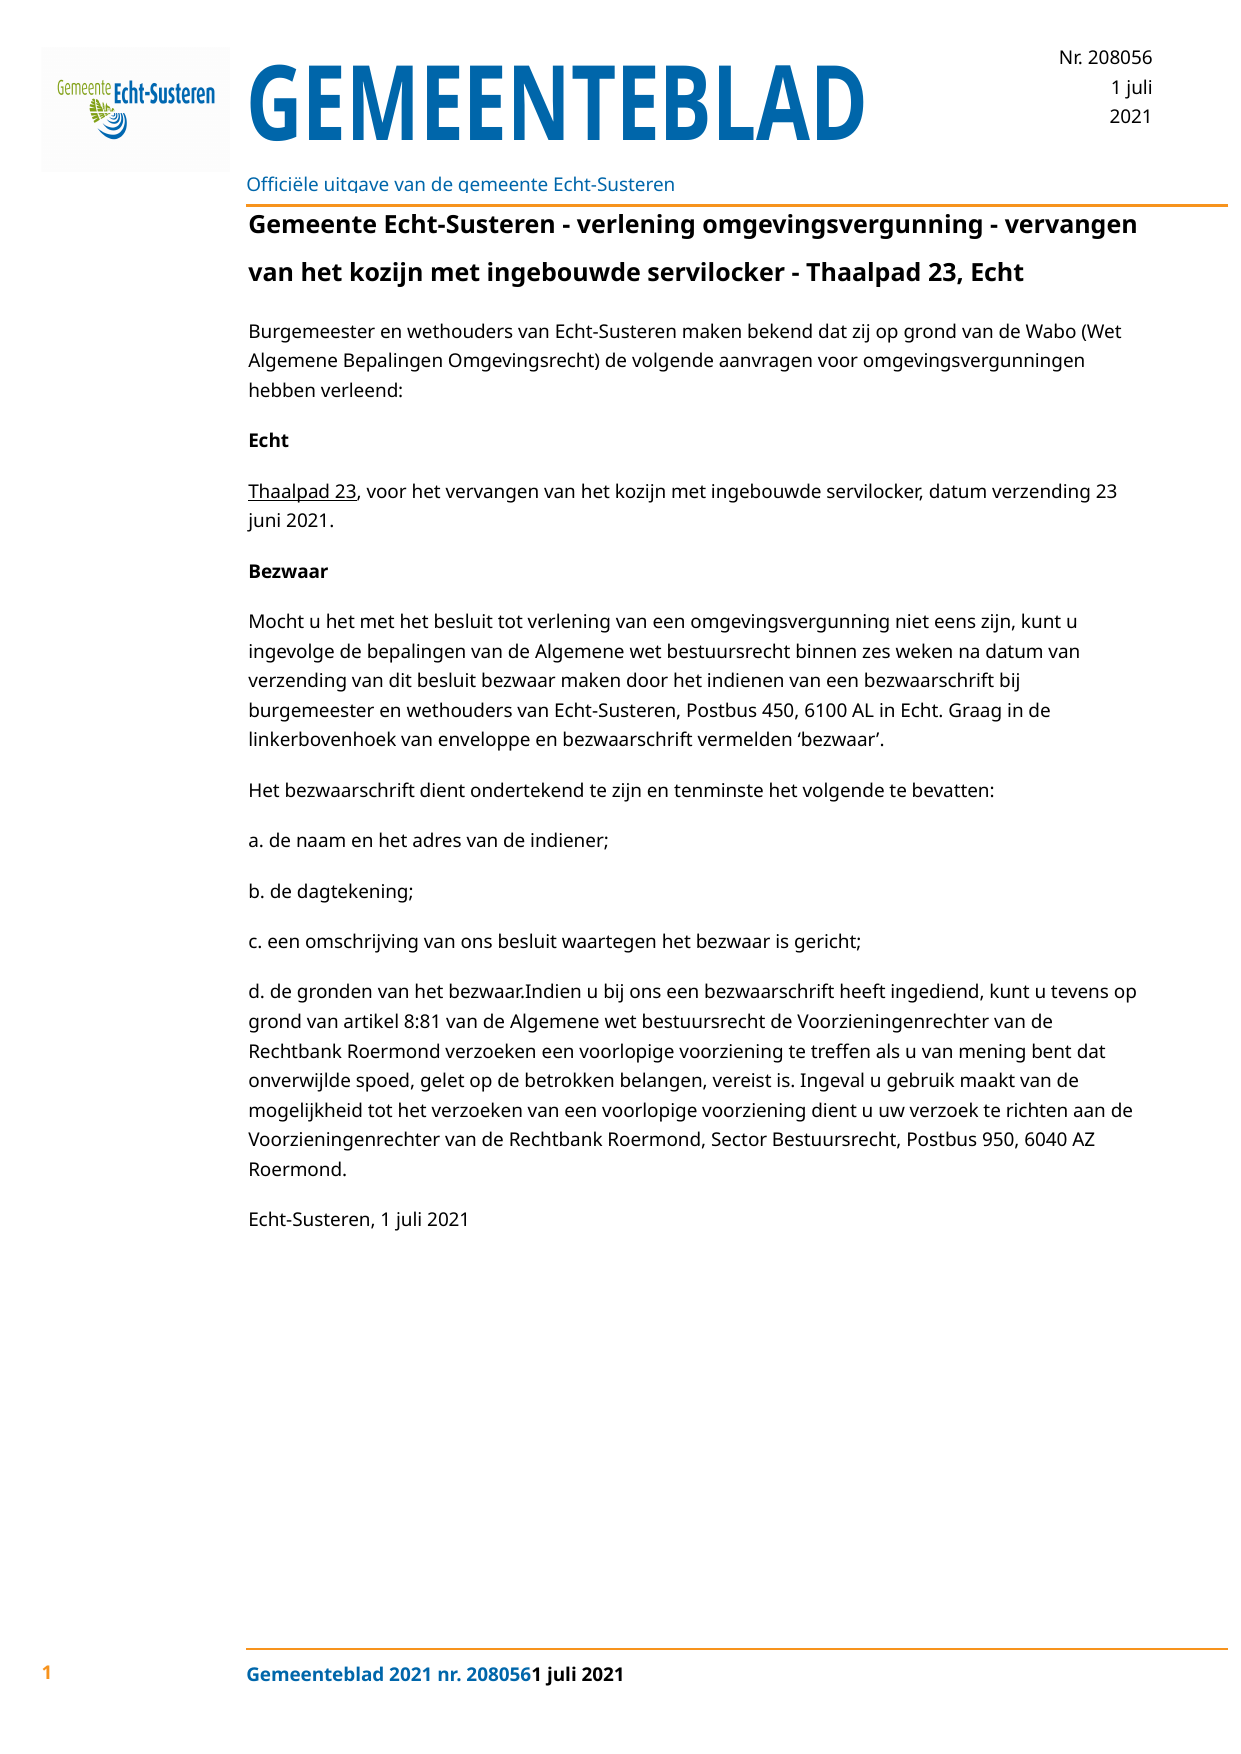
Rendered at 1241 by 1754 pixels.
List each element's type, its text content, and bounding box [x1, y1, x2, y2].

text Bezwaar [248, 558, 1152, 584]
text Thaalpad 23, voor het vervangen van het kozijn met ingebouwde servilocker, datum verzending 23 juni 2021. [248, 478, 1152, 533]
picture [41, 47, 231, 172]
text Echt [248, 427, 1152, 453]
text Burgemeester en wethouders van Echt-Susteren maken bekend dat zij op grond van de Wabo (Wet Algemene Bepalingen Omgevingsrecht) de volgende aanvragen voor omgevingsvergunningen hebben verleend: [248, 318, 1152, 403]
text Mocht u het met het besluit tot verlening van een omgevingsvergunning niet eens zijn, kunt u ingevolge de bepalingen van de Algemene wet bestuursrecht binnen zes weken na datum van verzending van dit besluit bezwaar maken door het indienen van een bezwaarschrift bij burgemeester en wethouders van Echt-Susteren, Postbus 450, 6100 AL in Echt. Graag in de linkerbovenhoek van enveloppe en bezwaarschrift vermelden ‘bezwaar’. [248, 608, 1152, 752]
text Echt-Susteren, 1 juli 2021 [248, 1207, 1152, 1232]
text Gemeente Echt-Susteren - verlening omgevingsvergunning - vervangen van het kozijn met ingebouwde servilocker - Thaalpad 23, Echt [248, 207, 1152, 288]
text Het bezwaarschrift dient ondertekend te zijn en tenminste het volgende te bevatten: [248, 777, 1152, 803]
text a. de naam en het adres van de indiener; [248, 827, 1152, 853]
text c. een omschrijving van ons besluit waartegen het bezwaar is gericht; [248, 928, 1152, 954]
text d. de gronden van het bezwaar.Indien u bij ons een bezwaarschrift heeft ingediend, kunt u tevens op grond van artikel 8:81 van de Algemene wet bestuursrecht de Voorzieningenrechter van de Rechtbank Roermond verzoeken een voorlopige voorziening te treffen als u van mening bent dat onverwijlde spoed, gelet op de betrokken belangen, vereist is. Ingeval u gebruik maakt van de mogelijkheid tot het verzoeken van een voorlopige voorziening dient u uw verzoek te richten aan de Voorzieningenrechter van de Rechtbank Roermond, Sector Bestuursrecht, Postbus 950, 6040 AZ Roermond. [248, 979, 1152, 1182]
text b. de dagtekening; [248, 878, 1152, 904]
